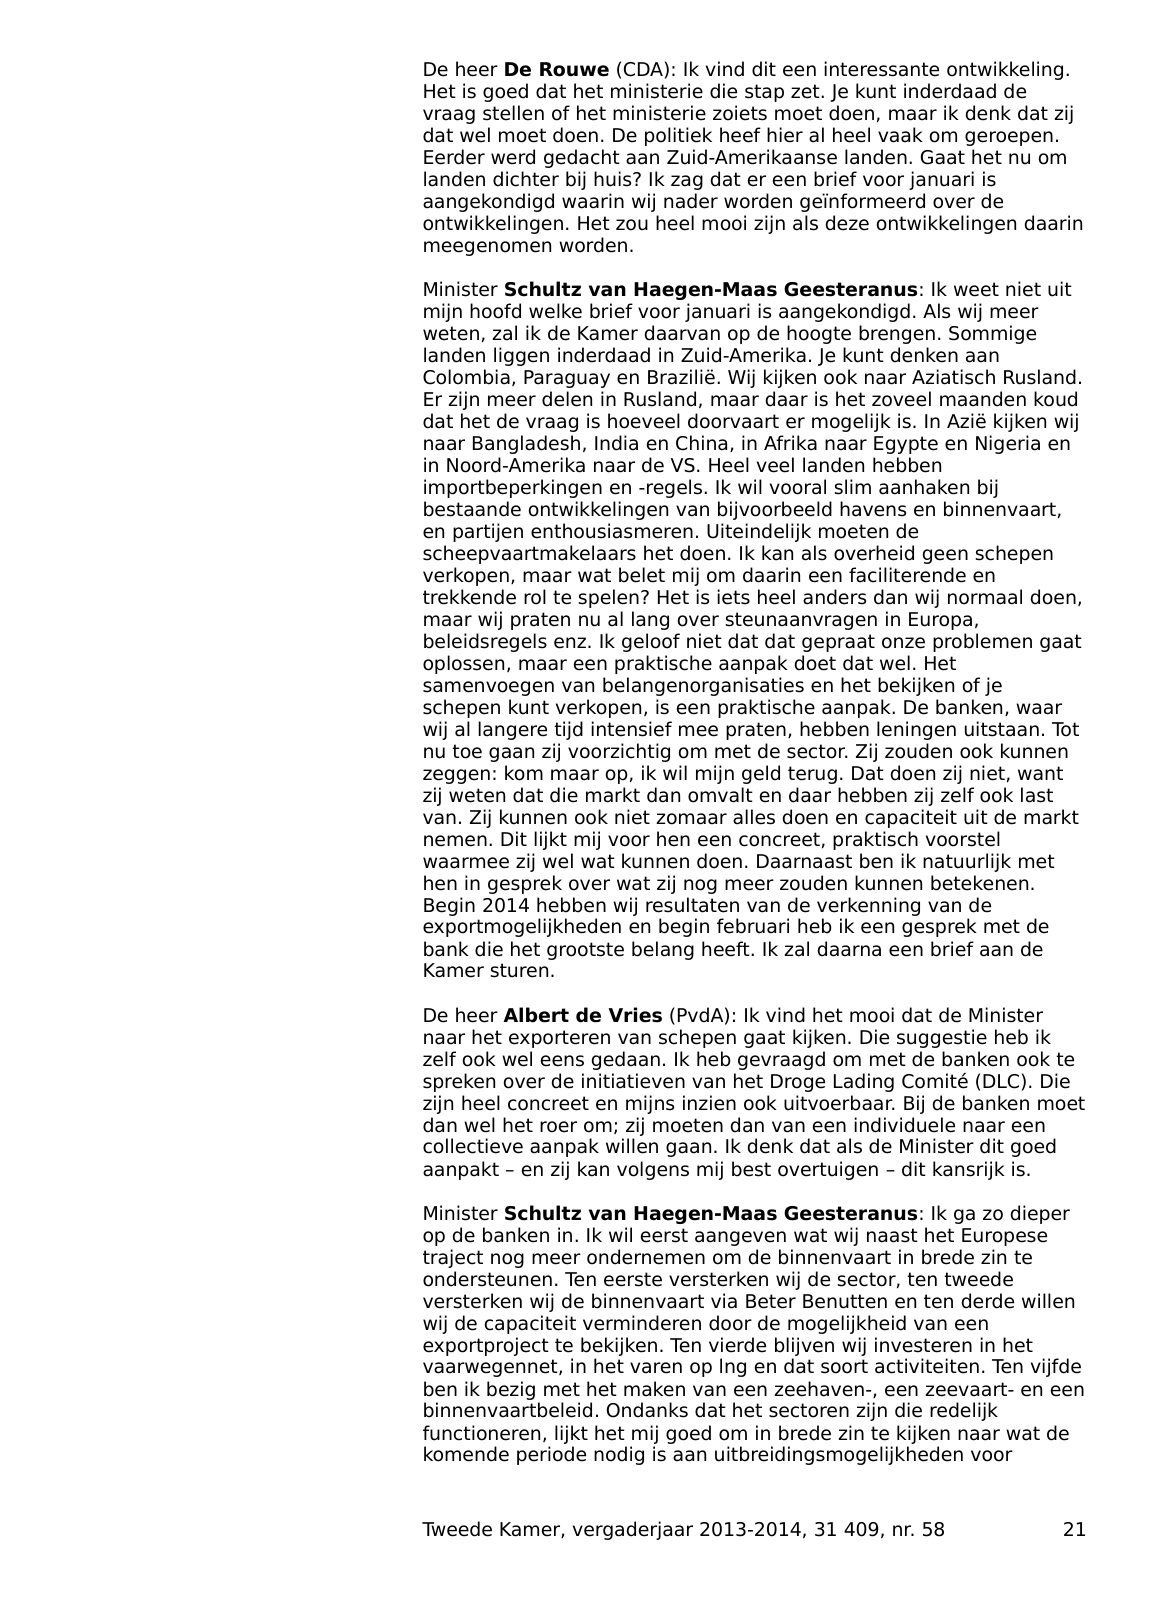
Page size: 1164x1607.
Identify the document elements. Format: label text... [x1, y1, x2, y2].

text Minister Schultz van Haegen-Maas Geesteranus: Ik ga zo dieper op de banken in. Ik wil eerst aangeven wat wij naast het Europese traject nog meer ondernemen om de binnenvaart in brede zin te ondersteunen. Ten eerste versterken wij de sector, ten tweede versterken wij de binnenvaart via Beter Benutten en ten derde willen wij de capaciteit verminderen door de mogelijkheid van een exportproject te bekijken. Ten vierde blijven wij investeren in het vaarwegennet, in het varen op lng en dat soort activiteiten. Ten vijfde ben ik bezig met het maken van een zeehaven-, een zeevaart- en een binnenvaartbeleid. Ondanks dat het sectoren zijn die redelijk functioneren, lijkt het mij goed om in brede zin te kijken naar wat de komende periode nodig is aan uitbreidingsmogelijkheden voor [422, 1203, 1087, 1466]
text De heer De Rouwe (CDA): Ik vind dit een interessante ontwikkeling. Het is goed dat het ministerie die stap zet. Je kunt inderdaad de vraag stellen of het ministerie zoiets moet doen, maar ik denk dat zij dat wel moet doen. De politiek heef hier al heel vaak om geroepen. Eerder werd gedacht aan Zuid-Amerikaanse landen. Gaat het nu om landen dichter bij huis? Ik zag dat er een brief voor januari is aangekondigd waarin wij nader worden geïnformeerd over de ontwikkelingen. Het zou heel mooi zijn als deze ontwikkelingen daarin meegenomen worden. [422, 59, 1087, 257]
text Minister Schultz van Haegen-Maas Geesteranus: Ik weet niet uit mijn hoofd welke brief voor januari is aangekondigd. Als wij meer weten, zal ik de Kamer daarvan op de hoogte brengen. Sommige landen liggen inderdaad in Zuid-Amerika. Je kunt denken aan Colombia, Paraguay en Brazilië. Wij kijken ook naar Aziatisch Rusland. Er zijn meer delen in Rusland, maar daar is het zoveel maanden koud dat het de vraag is hoeveel doorvaart er mogelijk is. In Azië kijken wij naar Bangladesh, India en China, in Afrika naar Egypte en Nigeria en in Noord-Amerika naar de VS. Heel veel landen hebben importbeperkingen en -regels. Ik wil vooral slim aanhaken bij bestaande ontwikkelingen van bijvoorbeeld havens en binnenvaart, en partijen enthousiasmeren. Uiteindelijk moeten de scheepvaartmakelaars het doen. Ik kan als overheid geen schepen verkopen, maar wat belet mij om daarin een faciliterende en trekkende rol te spelen? Het is iets heel anders dan wij normaal doen, maar wij praten nu al lang over steunaanvragen in Europa, beleidsregels enz. Ik geloof niet dat dat gepraat onze problemen gaat oplossen, maar een praktische aanpak doet dat wel. Het samenvoegen van belangenorganisaties en het bekijken of je schepen kunt verkopen, is een praktische aanpak. De banken, waar wij al langere tijd intensief mee praten, hebben leningen uitstaan. Tot nu toe gaan zij voorzichtig om met de sector. Zij zouden ook kunnen zeggen: kom maar op, ik wil mijn geld terug. Dat doen zij niet, want zij weten dat die markt dan omvalt en daar hebben zij zelf ook last van. Zij kunnen ook niet zomaar alles doen en capaciteit uit de markt nemen. Dit lijkt mij voor hen een concreet, praktisch voorstel waarmee zij wel wat kunnen doen. Daarnaast ben ik natuurlijk met hen in gesprek over wat zij nog meer zouden kunnen betekenen. Begin 2014 hebben wij resultaten van de verkenning van de exportmogelijkheden en begin februari heb ik een gesprek met de bank die het grootste belang heeft. Ik zal daarna een brief aan de Kamer sturen. [422, 279, 1087, 982]
text De heer Albert de Vries (PvdA): Ik vind het mooi dat de Minister naar het exporteren van schepen gaat kijken. Die suggestie heb ik zelf ook wel eens gedaan. Ik heb gevraagd om met de banken ook te spreken over de initiatieven van het Droge Lading Comité (DLC). Die zijn heel concreet en mijns inzien ook uitvoerbaar. Bij de banken moet dan wel het roer om; zij moeten dan van een individuele naar een collectieve aanpak willen gaan. Ik denk dat als de Minister dit goed aanpakt – en zij kan volgens mij best overtuigen – dit kansrijk is. [422, 1004, 1087, 1180]
